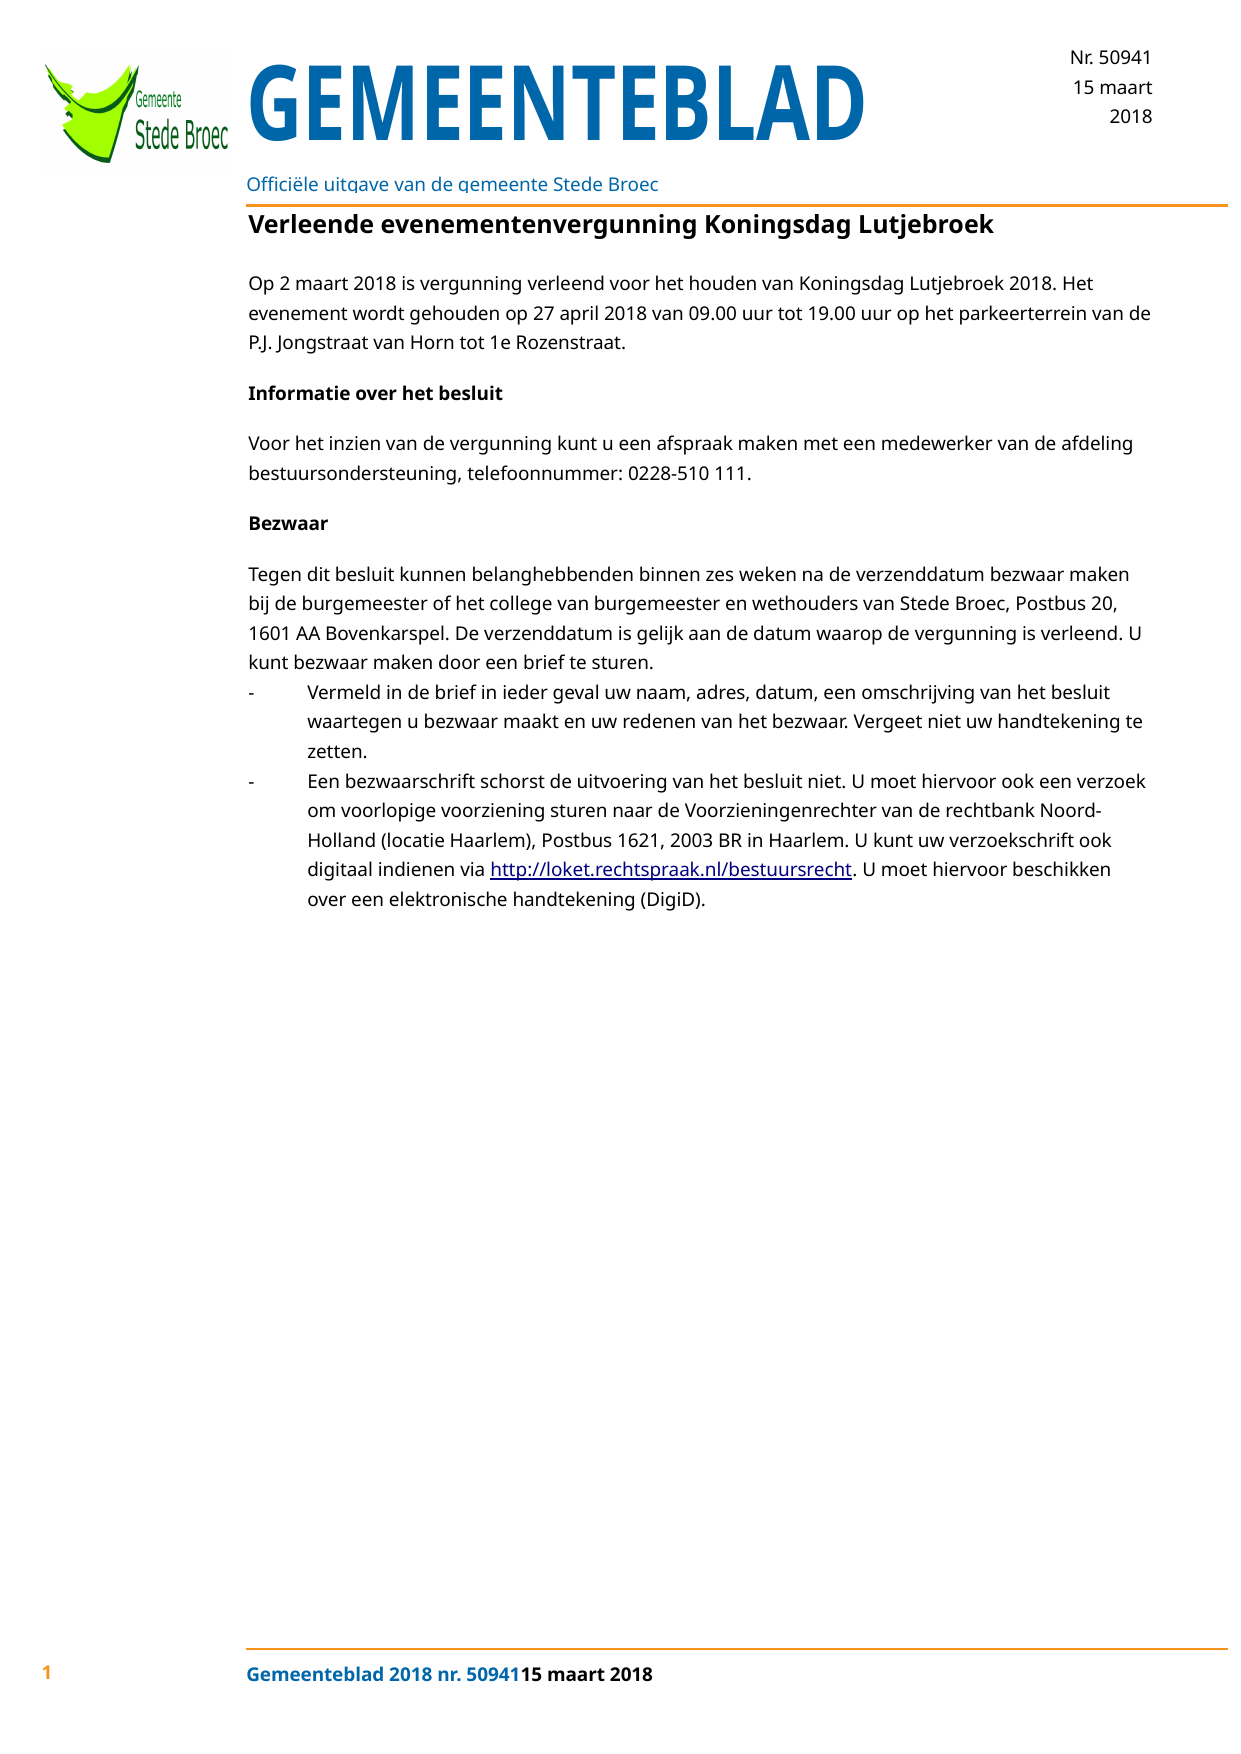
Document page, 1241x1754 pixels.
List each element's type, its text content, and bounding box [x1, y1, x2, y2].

text Bezwaar [248, 510, 1152, 536]
list Een bezwaarschrift schorst de uitvoering van het besluit niet. U moet hiervoor ook een verzoek om voorlopige voorziening sturen naar de Voorzieningenrechter van de rechtbank Noord-Holland (locatie Haarlem), Postbus 1621, 2003 BR in Haarlem. U kunt uw verzoekschrift ook digitaal indienen via http://loket.rechtspraak.nl/bestuursrecht. U moet hiervoor beschikken over een elektronische handtekening (DigiD). [248, 768, 1152, 912]
picture [41, 47, 231, 172]
text Op 2 maart 2018 is vergunning verleend voor het houden van Koningsdag Lutjebroek 2018. Het evenement wordt gehouden op 27 april 2018 van 09.00 uur tot 19.00 uur op het parkeerterrein van de P.J. Jongstraat van Horn tot 1e Rozenstraat. [248, 270, 1152, 355]
text Voor het inzien van de vergunning kunt u een afspraak maken met een medewerker van de afdeling bestuursondersteuning, telefoonnummer: 0228-510 111. [248, 430, 1152, 486]
list Vermeld in de brief in ieder geval uw naam, adres, datum, een omschrijving van het besluit waartegen u bezwaar maakt en uw redenen van het bezwaar. Vergeet niet uw handtekening te zetten. [248, 679, 1152, 764]
text Verleende evenementenvergunning Koningsdag Lutjebroek [248, 207, 1152, 241]
text Informatie over het besluit [248, 380, 1152, 406]
text Tegen dit besluit kunnen belanghebbenden binnen zes weken na de verzenddatum bezwaar maken bij de burgemeester of het college van burgemeester en wethouders van Stede Broec, Postbus 20, 1601 AA Bovenkarspel. De verzenddatum is gelijk aan de datum waarop de vergunning is verleend. U kunt bezwaar maken door een brief te sturen. [248, 561, 1152, 675]
